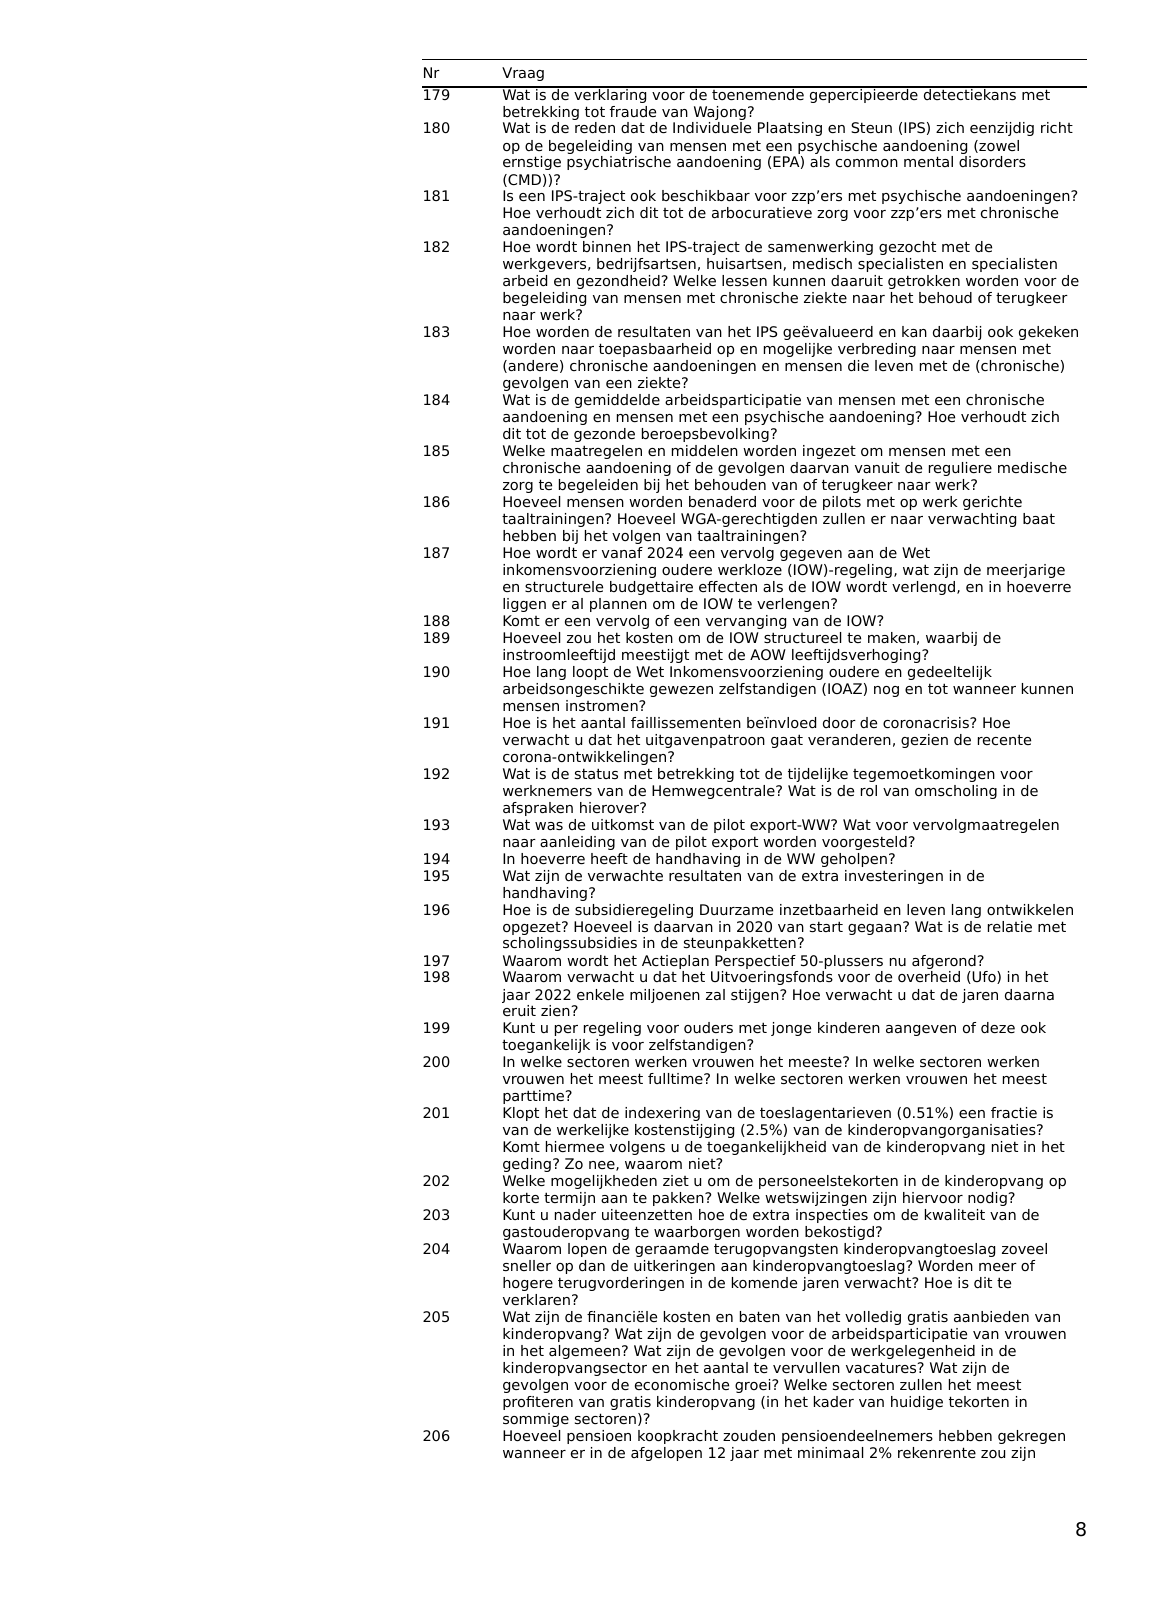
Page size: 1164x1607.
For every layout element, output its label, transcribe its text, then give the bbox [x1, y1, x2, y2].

table_cell Hoe wordt er vanaf 2024 een vervolg gegeven aan de Wet inkomensvoorziening oudere werkloze (IOW)-regeling, wat zijn de meerjarige en structurele budgettaire effecten als de IOW wordt verlengd, en in hoeverre liggen er al plannen om de IOW te verlengen? [496, 545, 1087, 613]
table_cell Komt er een vervolg of een vervanging van de IOW? [496, 613, 1087, 630]
table_cell Wat zijn de verwachte resultaten van de extra investeringen in de handhaving? [496, 868, 1087, 901]
table_cell Waarom wordt het Actieplan Perspectief 50-plussers nu afgerond? [496, 953, 1087, 969]
table_cell Hoeveel pensioen koopkracht zouden pensioendeelnemers hebben gekregen wanneer er in de afgelopen 12 jaar met minimaal 2% rekenrente zou zijn [496, 1428, 1087, 1462]
table_cell 189 [422, 630, 496, 664]
table_cell 206 [422, 1428, 496, 1462]
table_cell Welke mogelijkheden ziet u om de personeelstekorten in de kinderopvang op korte termijn aan te pakken? Welke wetswijzingen zijn hiervoor nodig? [496, 1173, 1087, 1207]
table_cell 202 [422, 1173, 496, 1207]
table_cell Kunt u per regeling voor ouders met jonge kinderen aangeven of deze ook toegankelijk is voor zelfstandigen? [496, 1020, 1087, 1054]
table_cell In welke sectoren werken vrouwen het meeste? In welke sectoren werken vrouwen het meest fulltime? In welke sectoren werken vrouwen het meest parttime? [496, 1054, 1087, 1105]
table_cell 192 [422, 766, 496, 817]
table_cell 187 [422, 545, 496, 613]
table_cell 196 [422, 901, 496, 952]
table_cell 183 [422, 324, 496, 392]
table_cell 201 [422, 1105, 496, 1173]
table_cell 203 [422, 1207, 496, 1241]
table_cell Hoeveel zou het kosten om de IOW structureel te maken, waarbij de instroomleeftijd meestijgt met de AOW leeftijdsverhoging? [496, 630, 1087, 664]
table_cell 182 [422, 239, 496, 324]
table_cell Hoe is het aantal faillissementen beïnvloed door de coronacrisis? Hoe verwacht u dat het uitgavenpatroon gaat veranderen, gezien de recente corona-ontwikkelingen? [496, 715, 1087, 766]
table_header Nr [422, 60, 496, 86]
table_cell In hoeverre heeft de handhaving in de WW geholpen? [496, 851, 1087, 867]
table_cell Welke maatregelen en middelen worden ingezet om mensen met een chronische aandoening of de gevolgen daarvan vanuit de reguliere medische zorg te begeleiden bij het behouden van of terugkeer naar werk? [496, 443, 1087, 494]
table_cell 204 [422, 1241, 496, 1309]
table_cell 193 [422, 817, 496, 851]
table_cell 188 [422, 613, 496, 630]
table_cell Waarom lopen de geraamde terugopvangsten kinderopvangtoeslag zoveel sneller op dan de uitkeringen aan kinderopvangtoeslag? Worden meer of hogere terugvorderingen in de komende jaren verwacht? Hoe is dit te verklaren? [496, 1241, 1087, 1309]
table_cell Klopt het dat de indexering van de toeslagentarieven (0.51%) een fractie is van de werkelijke kostenstijging (2.5%) van de kinderopvangorganisaties? Komt hiermee volgens u de toegankelijkheid van de kinderopvang niet in het geding? Zo nee, waarom niet? [496, 1105, 1087, 1173]
table_cell Is een IPS-traject ook beschikbaar voor zzp’ers met psychische aandoeningen? Hoe verhoudt zich dit tot de arbocuratieve zorg voor zzp’ers met chronische aandoeningen? [496, 188, 1087, 239]
table_cell 194 [422, 851, 496, 867]
table_cell Hoe wordt binnen het IPS-traject de samenwerking gezocht met de werkgevers, bedrijfsartsen, huisartsen, medisch specialisten en specialisten arbeid en gezondheid? Welke lessen kunnen daaruit getrokken worden voor de begeleiding van mensen met chronische ziekte naar het behoud of terugkeer naar werk? [496, 239, 1087, 324]
table_cell 198 [422, 969, 496, 1020]
table_cell 184 [422, 392, 496, 443]
table_cell 197 [422, 953, 496, 969]
table_cell Wat is de status met betrekking tot de tijdelijke tegemoetkomingen voor werknemers van de Hemwegcentrale? Wat is de rol van omscholing in de afspraken hierover? [496, 766, 1087, 817]
table_cell Hoe lang loopt de Wet Inkomensvoorziening oudere en gedeeltelijk arbeidsongeschikte gewezen zelfstandigen (IOAZ) nog en tot wanneer kunnen mensen instromen? [496, 664, 1087, 715]
table_cell 191 [422, 715, 496, 766]
table_cell Hoe is de subsidieregeling Duurzame inzetbaarheid en leven lang ontwikkelen opgezet? Hoeveel is daarvan in 2020 van start gegaan? Wat is de relatie met scholingssubsidies in de steunpakketten? [496, 901, 1087, 952]
table_cell 190 [422, 664, 496, 715]
table_cell 180 [422, 120, 496, 188]
table_cell 181 [422, 188, 496, 239]
table_cell Wat is de reden dat de Individuele Plaatsing en Steun (IPS) zich eenzijdig richt op de begeleiding van mensen met een psychische aandoening (zowel ernstige psychiatrische aandoening (EPA) als common mental disorders (CMD))? [496, 120, 1087, 188]
table_cell Kunt u nader uiteenzetten hoe de extra inspecties om de kwaliteit van de gastouderopvang te waarborgen worden bekostigd? [496, 1207, 1087, 1241]
table_cell 179 [422, 88, 496, 120]
table_cell 199 [422, 1020, 496, 1054]
table_cell Wat zijn de financiële kosten en baten van het volledig gratis aanbieden van kinderopvang? Wat zijn de gevolgen voor de arbeidsparticipatie van vrouwen in het algemeen? Wat zijn de gevolgen voor de werkgelegenheid in de kinderopvangsector en het aantal te vervullen vacatures? Wat zijn de gevolgen voor de economische groei? Welke sectoren zullen het meest profiteren van gratis kinderopvang (in het kader van huidige tekorten in sommige sectoren)? [496, 1309, 1087, 1428]
table_cell Hoeveel mensen worden benaderd voor de pilots met op werk gerichte taaltrainingen? Hoeveel WGA-gerechtigden zullen er naar verwachting baat hebben bij het volgen van taaltrainingen? [496, 494, 1087, 545]
table_cell 185 [422, 443, 496, 494]
table_cell 200 [422, 1054, 496, 1105]
table_cell Wat is de verklaring voor de toenemende gepercipieerde detectiekans met betrekking tot fraude van Wajong? [496, 88, 1087, 120]
table_cell Wat was de uitkomst van de pilot export-WW? Wat voor vervolgmaatregelen naar aanleiding van de pilot export worden voorgesteld? [496, 817, 1087, 851]
table_cell 186 [422, 494, 496, 545]
table_header Vraag [496, 60, 1087, 86]
table_cell Hoe worden de resultaten van het IPS geëvalueerd en kan daarbij ook gekeken worden naar toepasbaarheid op en mogelijke verbreding naar mensen met (andere) chronische aandoeningen en mensen die leven met de (chronische) gevolgen van een ziekte? [496, 324, 1087, 392]
table_cell Wat is de gemiddelde arbeidsparticipatie van mensen met een chronische aandoening en mensen met een psychische aandoening? Hoe verhoudt zich dit tot de gezonde beroepsbevolking? [496, 392, 1087, 443]
table_cell 205 [422, 1309, 496, 1428]
table_cell 195 [422, 868, 496, 901]
table_cell Waarom verwacht u dat het Uitvoeringsfonds voor de overheid (Ufo) in het jaar 2022 enkele miljoenen zal stijgen? Hoe verwacht u dat de jaren daarna eruit zien? [496, 969, 1087, 1020]
